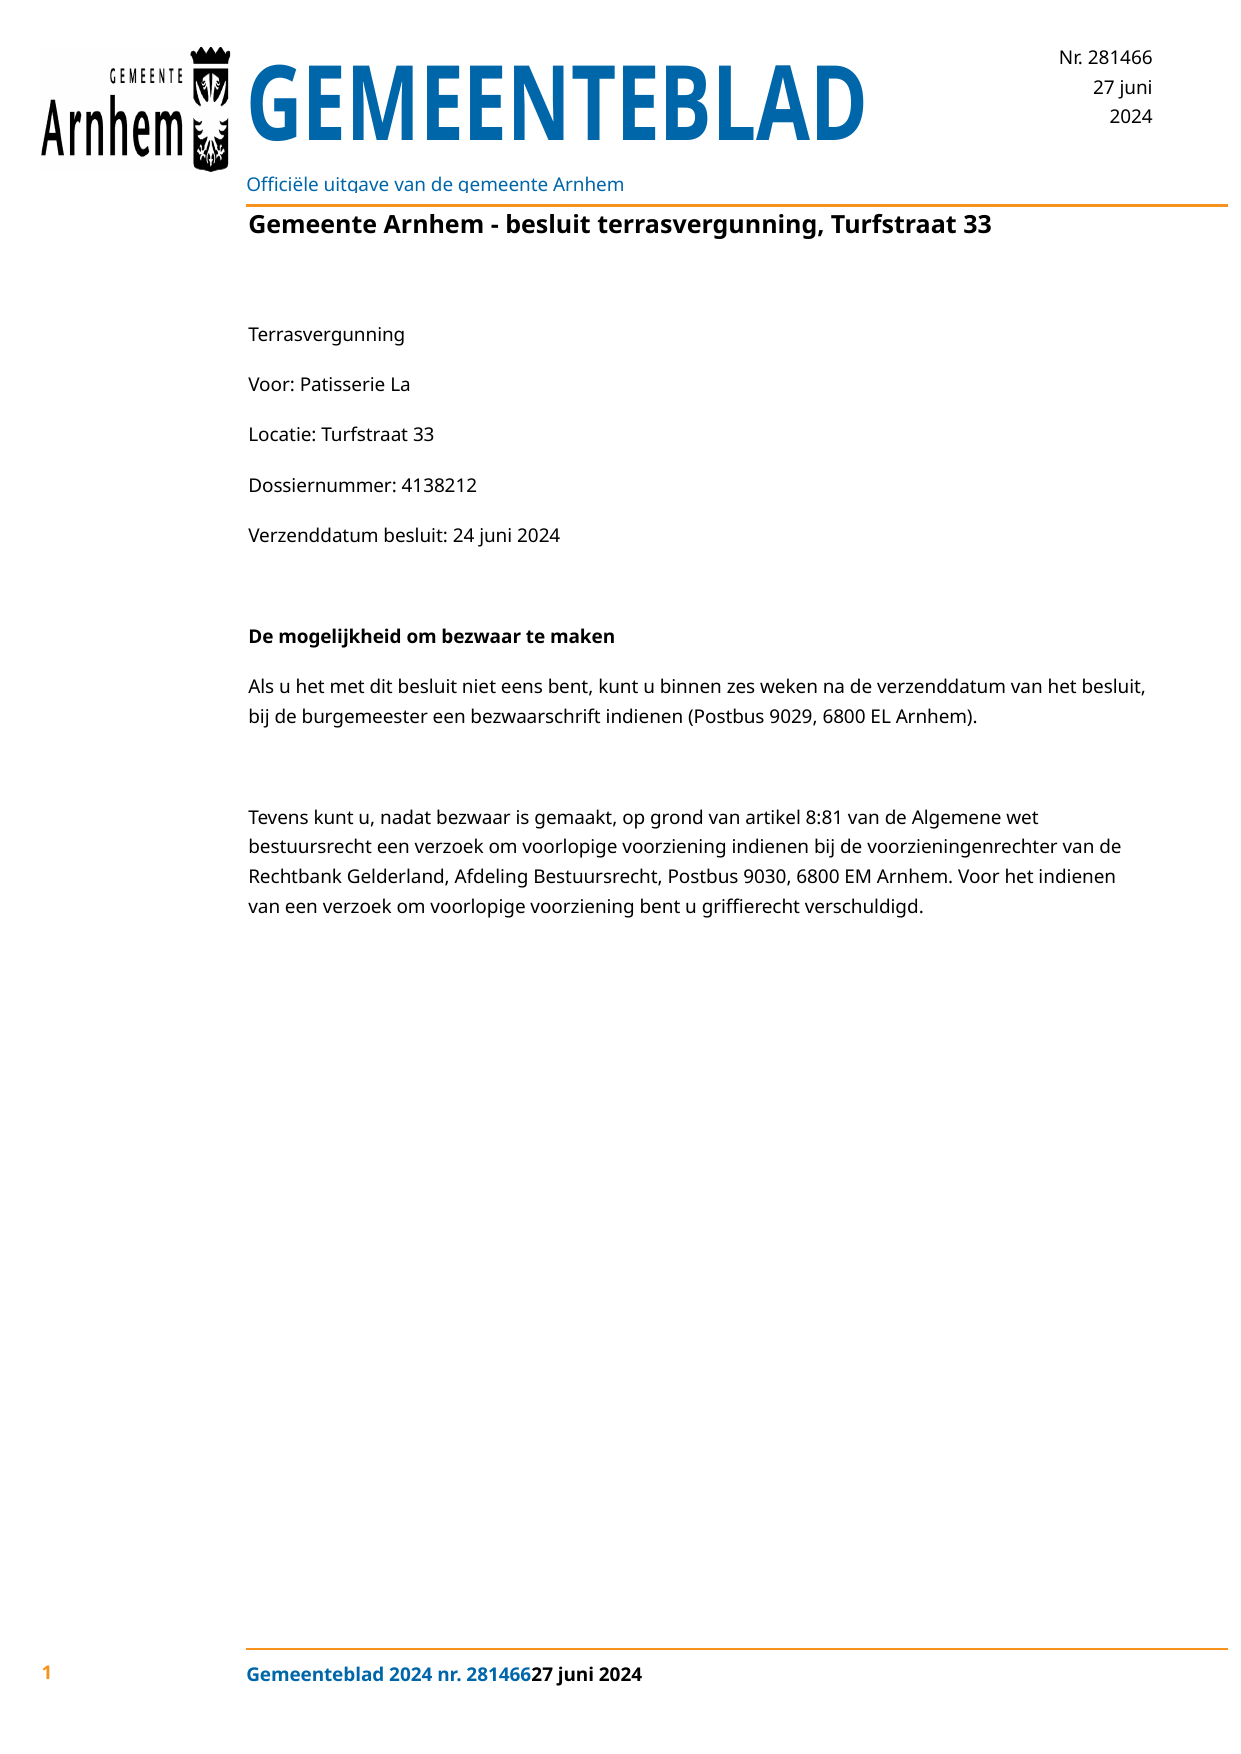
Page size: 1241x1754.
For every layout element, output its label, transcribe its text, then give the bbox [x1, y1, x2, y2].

text Voor: Patisserie La [248, 371, 1152, 397]
text Als u het met dit besluit niet eens bent, kunt u binnen zes weken na de verzenddatum van het besluit, bij de burgemeester een bezwaarschrift indienen (Postbus 9029, 6800 EL Arnhem). [248, 674, 1152, 729]
text De mogelijkheid om bezwaar te maken [248, 623, 1152, 649]
text Gemeente Arnhem - besluit terrasvergunning, Turfstraat 33 [248, 207, 1152, 241]
text Verzenddatum besluit: 24 juni 2024 [248, 522, 1152, 548]
text Locatie: Turfstraat 33 [248, 422, 1152, 447]
text Terrasvergunning [248, 321, 1152, 346]
text Dossiernummer: 4138212 [248, 472, 1152, 498]
picture [41, 47, 231, 172]
text Tevens kunt u, nadat bezwaar is gemaakt, op grond van artikel 8:81 van de Algemene wet bestuursrecht een verzoek om voorlopige voorziening indienen bij de voorzieningenrechter van de Rechtbank Gelderland, Afdeling Bestuursrecht, Postbus 9030, 6800 EM Arnhem. Voor het indienen van een verzoek om voorlopige voorziening bent u griffierecht verschuldigd. [248, 804, 1152, 918]
